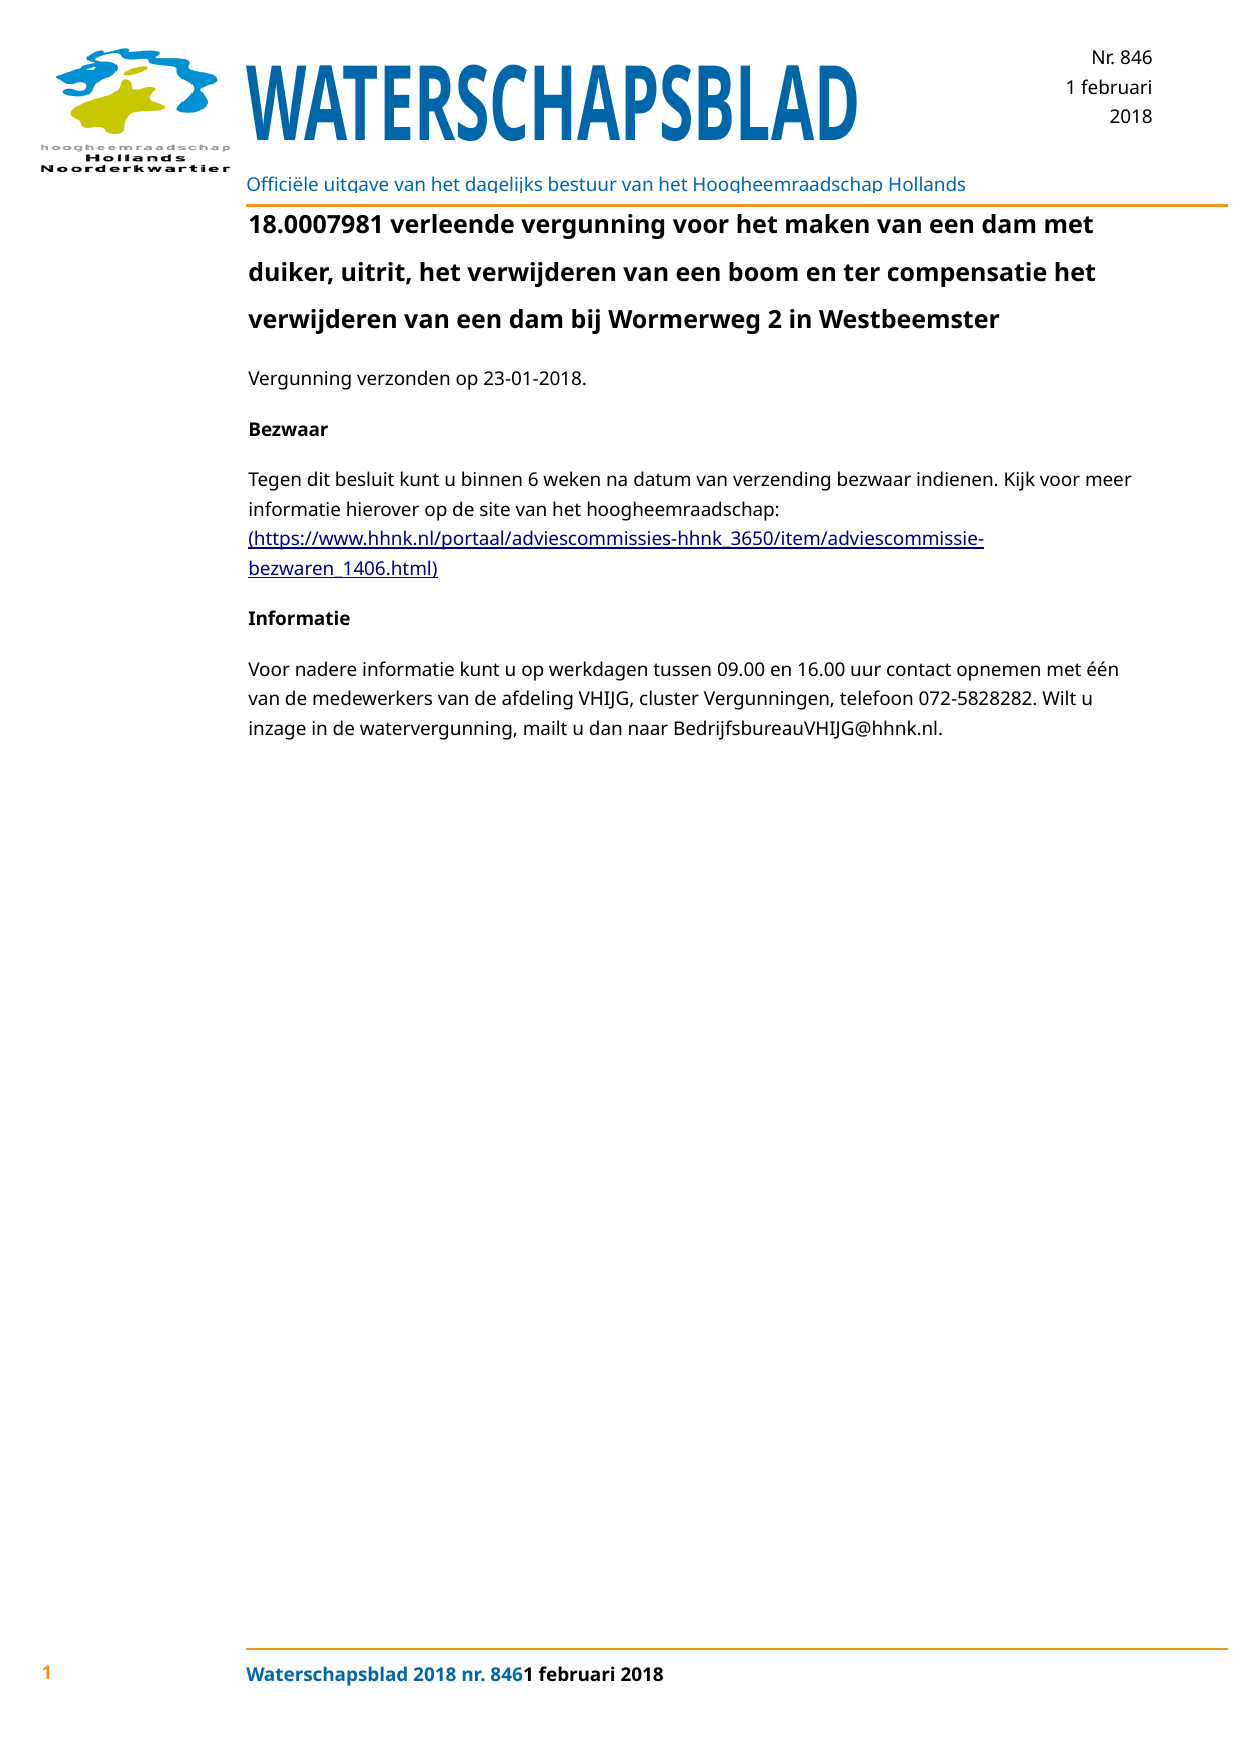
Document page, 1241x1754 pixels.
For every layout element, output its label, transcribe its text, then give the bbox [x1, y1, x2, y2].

text Vergunning verzonden op 23-01-2018. [248, 366, 1152, 391]
text Informatie [248, 606, 1152, 631]
text Bezwaar [248, 416, 1152, 442]
text Voor nadere informatie kunt u op werkdagen tussen 09.00 en 16.00 uur contact opnemen met één van de medewerkers van de afdeling VHIJG, cluster Vergunningen, telefoon 072-5828282. Wilt u inzage in de watervergunning, mailt u dan naar BedrijfsbureauVHIJG@hhnk.nl. [248, 656, 1152, 741]
text 18.0007981 verleende vergunning voor het maken van een dam met duiker, uitrit, het verwijderen van een boom en ter compensatie het verwijderen van een dam bij Wormerweg 2 in Westbeemster [248, 207, 1152, 336]
text Tegen dit besluit kunt u binnen 6 weken na datum van verzending bezwaar indienen. Kijk voor meer informatie hierover op de site van het hoogheemraadschap: (https://www.hhnk.nl/portaal/adviescommissies-hhnk_3650/item/adviescommissie-bezwaren_1406.html) [248, 466, 1152, 581]
picture [41, 47, 231, 172]
